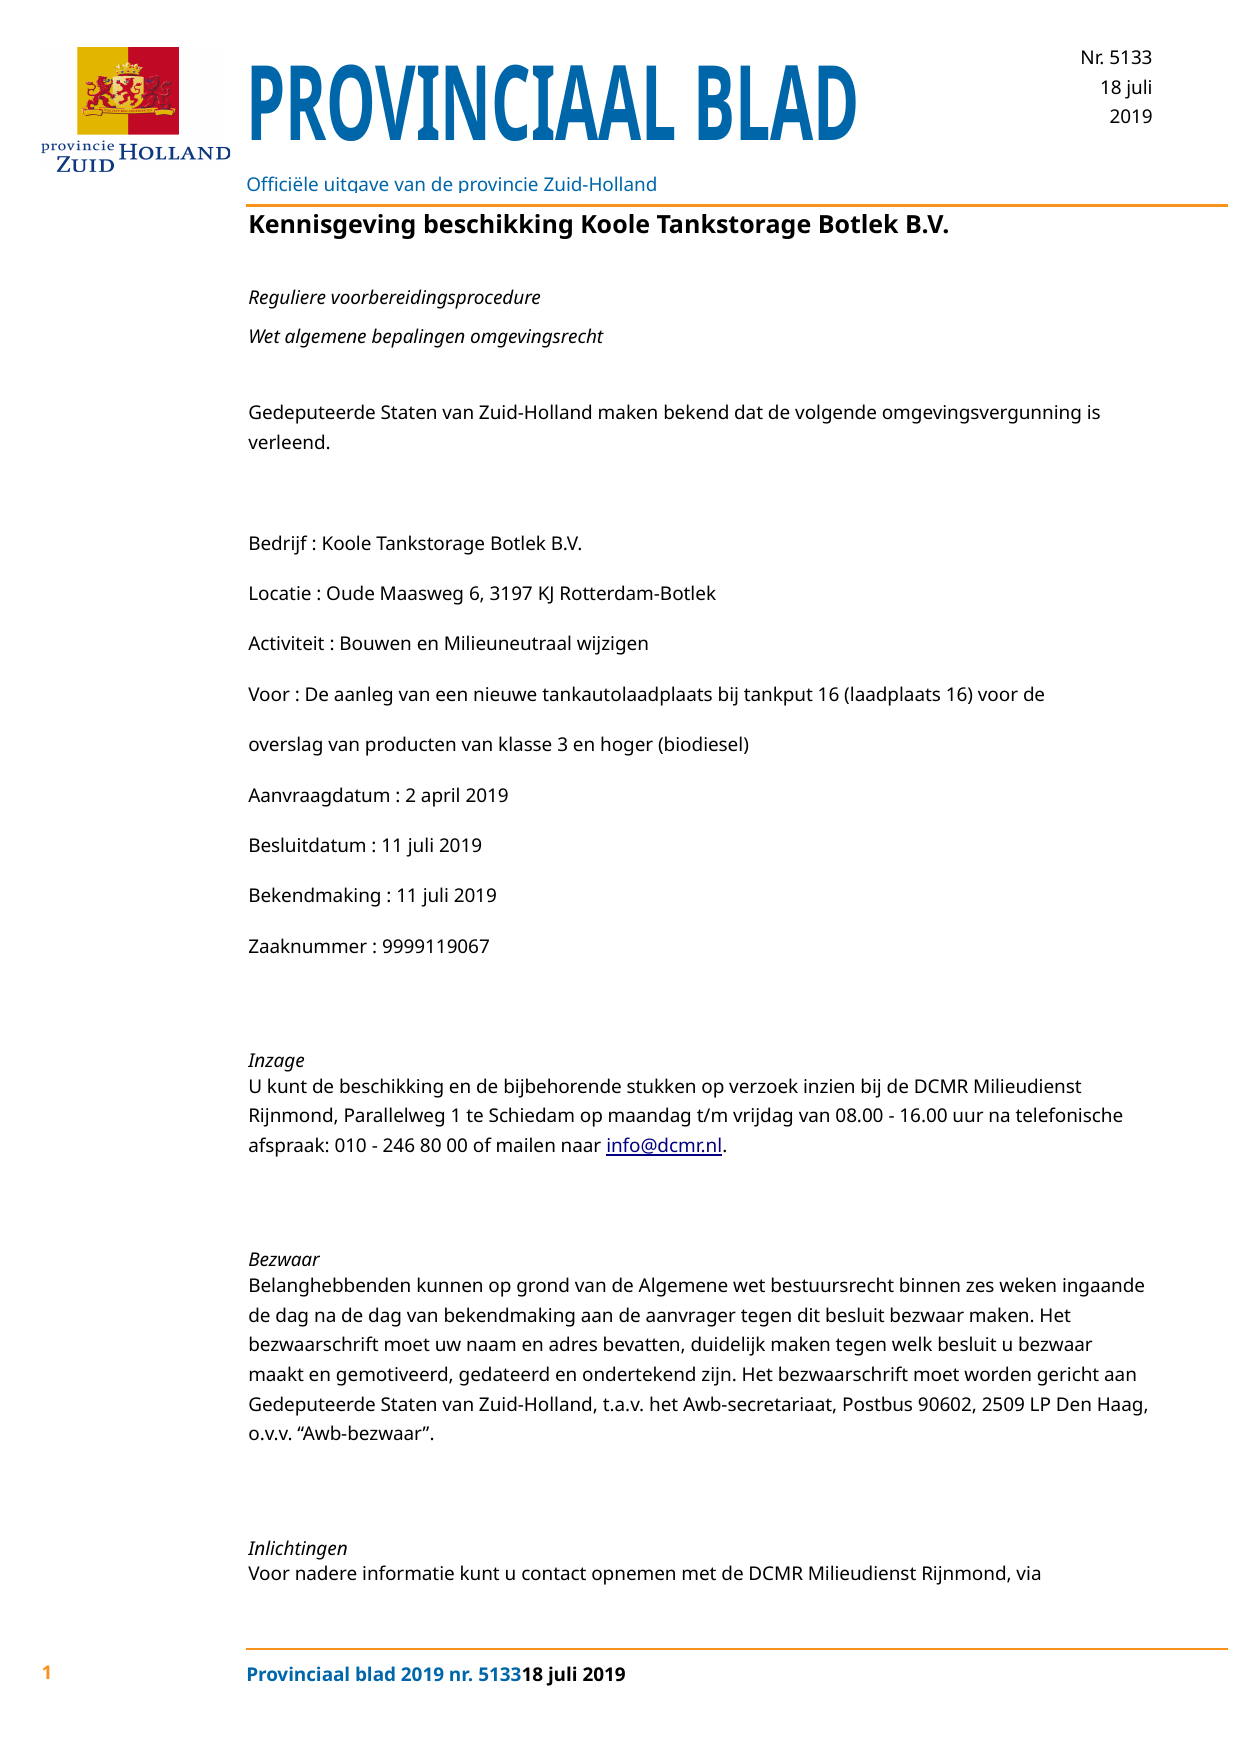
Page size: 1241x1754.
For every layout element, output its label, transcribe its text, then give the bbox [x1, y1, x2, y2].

text Voor : De aanleg van een nieuwe tankautolaadplaats bij tankput 16 (laadplaats 16) voor de [248, 681, 1152, 707]
text Kennisgeving beschikking Koole Tankstorage Botlek B.V. [248, 207, 1152, 241]
text Inzage [248, 1047, 1152, 1073]
text Activiteit : Bouwen en Milieuneutraal wijzigen [248, 631, 1152, 656]
text U kunt de beschikking en de bijbehorende stukken op verzoek inzien bij de DCMR Milieudienst Rijnmond, Parallelweg 1 te Schiedam op maandag t/m vrijdag van 08.00 - 16.00 uur na telefonische afspraak: 010 - 246 80 00 of mailen naar info@dcmr.nl. [248, 1073, 1152, 1158]
text Inlichtingen [248, 1535, 1152, 1560]
text Gedeputeerde Staten van Zuid-Holland maken bekend dat de volgende omgevingsvergunning is verleend. [248, 399, 1152, 454]
text Bedrijf : Koole Tankstorage Botlek B.V. [248, 530, 1152, 555]
text Bekendmaking : 11 juli 2019 [248, 883, 1152, 908]
text Aanvraagdatum : 2 april 2019 [248, 782, 1152, 807]
text Bezwaar [248, 1247, 1152, 1272]
picture [41, 47, 231, 172]
text Wet algemene bepalingen omgevingsrecht [248, 323, 1152, 349]
text Voor nadere informatie kunt u contact opnemen met de DCMR Milieudienst Rijnmond, via [248, 1560, 1152, 1586]
text Locatie : Oude Maasweg 6, 3197 KJ Rotterdam-Botlek [248, 580, 1152, 606]
text Reguliere voorbereidingsprocedure [248, 284, 1152, 309]
text Zaaknummer : 9999119067 [248, 933, 1152, 959]
text overslag van producten van klasse 3 en hoger (biodiesel) [248, 731, 1152, 757]
text Besluitdatum : 11 juli 2019 [248, 832, 1152, 858]
text Belanghebbenden kunnen op grond van de Algemene wet bestuursrecht binnen zes weken ingaande de dag na de dag van bekendmaking aan de aanvrager tegen dit besluit bezwaar maken. Het bezwaarschrift moet uw naam en adres bevatten, duidelijk maken tegen welk besluit u bezwaar maakt en gemotiveerd, gedateerd en ondertekend zijn. Het bezwaarschrift moet worden gericht aan Gedeputeerde Staten van Zuid-Holland, t.a.v. het Awb-secretariaat, Postbus 90602, 2509 LP Den Haag, o.v.v. “Awb-bezwaar”. [248, 1272, 1152, 1446]
